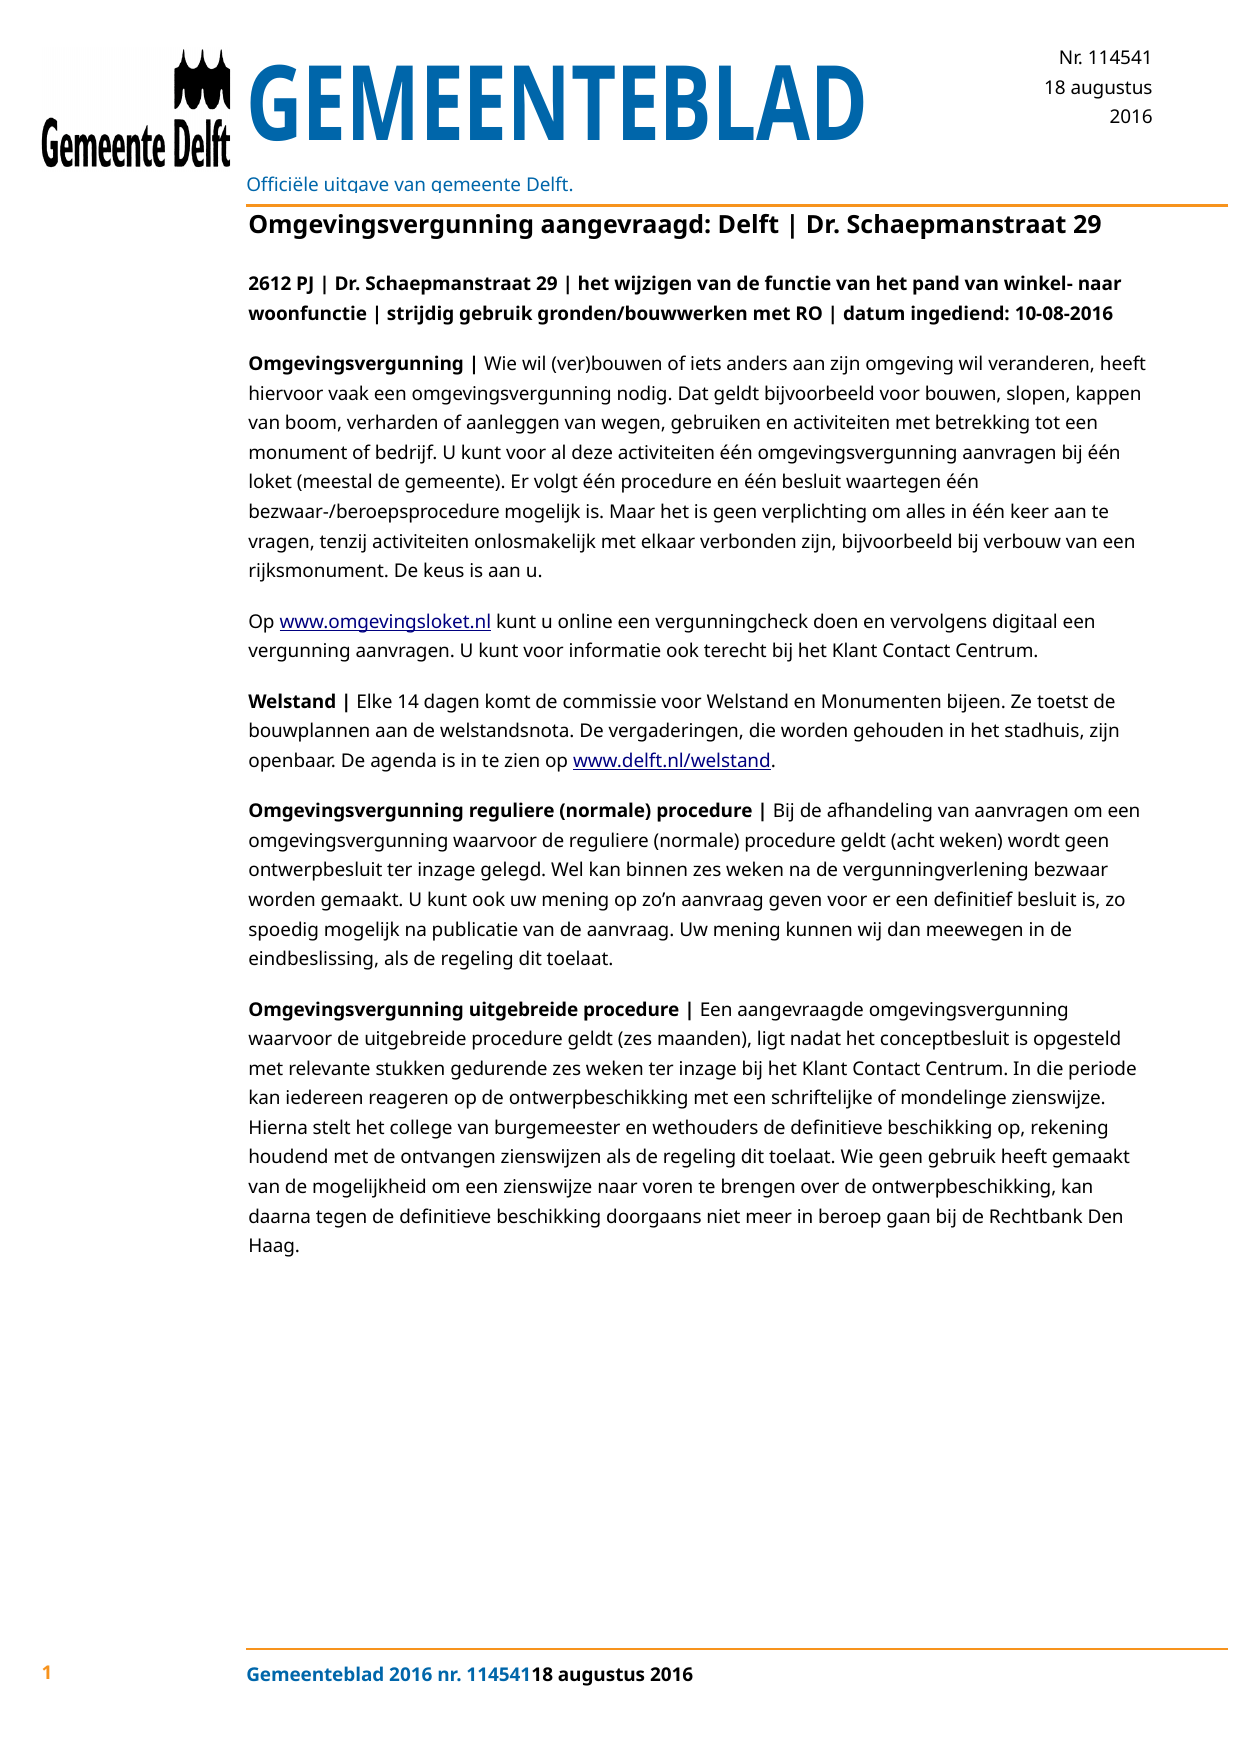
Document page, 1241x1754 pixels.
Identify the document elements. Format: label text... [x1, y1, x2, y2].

text Omgevingsvergunning reguliere (normale) procedure | Bij de afhandeling van aanvragen om een omgevingsvergunning waarvoor de reguliere (normale) procedure geldt (acht weken) wordt geen ontwerpbesluit ter inzage gelegd. Wel kan binnen zes weken na de vergunningverlening bezwaar worden gemaakt. U kunt ook uw mening op zo’n aanvraag geven voor er een definitief besluit is, zo spoedig mogelijk na publicatie van de aanvraag. Uw mening kunnen wij dan meewegen in de eindbeslissing, als de regeling dit toelaat. [248, 797, 1152, 971]
text Omgevingsvergunning uitgebreide procedure | Een aangevraagde omgevingsvergunning waarvoor de uitgebreide procedure geldt (zes maanden), ligt nadat het conceptbesluit is opgesteld met relevante stukken gedurende zes weken ter inzage bij het Klant Contact Centrum. In die periode kan iedereen reageren op de ontwerpbeschikking met een schriftelijke of mondelinge zienswijze. Hierna stelt het college van burgemeester en wethouders de definitieve beschikking op, rekening houdend met de ontvangen zienswijzen als de regeling dit toelaat. Wie geen gebruik heeft gemaakt van de mogelijkheid om een zienswijze naar voren te brengen over de ontwerpbeschikking, kan daarna tegen de definitieve beschikking doorgaans niet meer in beroep gaan bij de Rechtbank Den Haag. [248, 996, 1152, 1258]
text Welstand | Elke 14 dagen komt de commissie voor Welstand en Monumenten bijeen. Ze toetst de bouwplannen aan de welstandsnota. De vergaderingen, die worden gehouden in het stadhuis, zijn openbaar. De agenda is in te zien op www.delft.nl/welstand. [248, 688, 1152, 773]
picture [41, 47, 231, 172]
text Omgevingsvergunning aangevraagd: Delft | Dr. Schaepmanstraat 29 [248, 207, 1152, 241]
text 2612 PJ | Dr. Schaepmanstraat 29 | het wijzigen van de functie van het pand van winkel- naar woonfunctie | strijdig gebruik gronden/bouwwerken met RO | datum ingediend: 10-08-2016 [248, 270, 1152, 326]
text Op www.omgevingsloket.nl kunt u online een vergunningcheck doen en vervolgens digitaal een vergunning aanvragen. U kunt voor informatie ook terecht bij het Klant Contact Centrum. [248, 608, 1152, 663]
text Omgevingsvergunning | Wie wil (ver)bouwen of iets anders aan zijn omgeving wil veranderen, heeft hiervoor vaak een omgevingsvergunning nodig. Dat geldt bijvoorbeeld voor bouwen, slopen, kappen van boom, verharden of aanleggen van wegen, gebruiken en activiteiten met betrekking tot een monument of bedrijf. U kunt voor al deze activiteiten één omgevingsvergunning aanvragen bij één loket (meestal de gemeente). Er volgt één procedure en één besluit waartegen één bezwaar-/beroepsprocedure mogelijk is. Maar het is geen verplichting om alles in één keer aan te vragen, tenzij activiteiten onlosmakelijk met elkaar verbonden zijn, bijvoorbeeld bij verbouw van een rijksmonument. De keus is aan u. [248, 350, 1152, 583]
